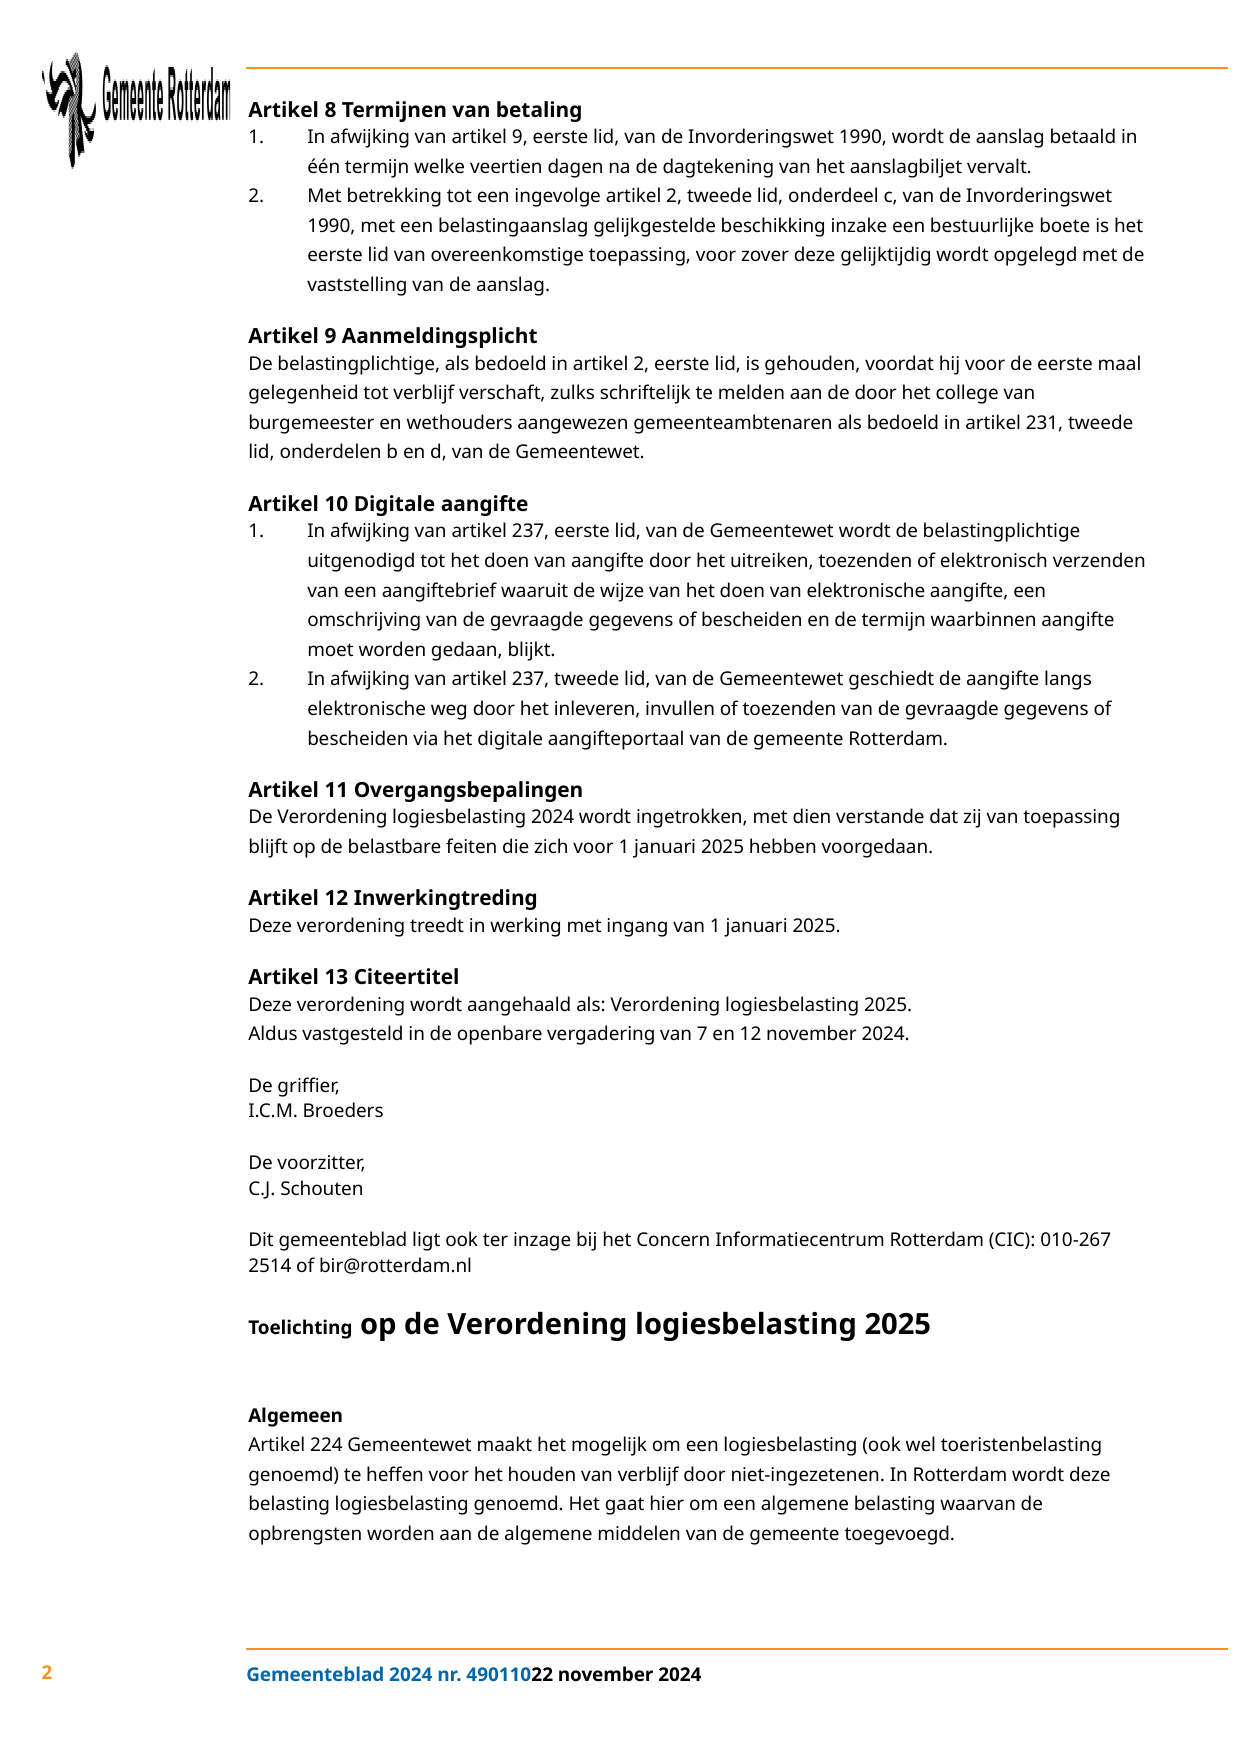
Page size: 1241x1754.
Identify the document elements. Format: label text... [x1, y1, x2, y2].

text De belastingplichtige, als bedoeld in artikel 2, eerste lid, is gehouden, voordat hij voor de eerste maal gelegenheid tot verblijf verschaft, zulks schriftelijk te melden aan de door het college van burgemeester en wethouders aangewezen gemeenteambtenaren als bedoeld in artikel 231, tweede lid, onderdelen b en d, van de Gemeentewet. [248, 350, 1152, 464]
text De griffier, [248, 1072, 1152, 1098]
text De Verordening logiesbelasting 2024 wordt ingetrokken, met dien verstande dat zij van toepassing blijft op de belastbare feiten die zich voor 1 januari 2025 hebben voorgedaan. [248, 803, 1152, 859]
text De voorzitter, [248, 1149, 1152, 1175]
text Artikel 9 Aanmeldingsplicht [248, 322, 1152, 350]
text Artikel 11 Overgangsbepalingen [248, 775, 1152, 803]
list Met betrekking tot een ingevolge artikel 2, tweede lid, onderdeel c, van de Invorderingswet 1990, met een belastingaanslag gelijkgestelde beschikking inzake een bestuurlijke boete is het eerste lid van overeenkomstige toepassing, voor zover deze gelijktijdig wordt opgelegd met de vaststelling van de aanslag. [248, 182, 1152, 297]
list In afwijking van artikel 9, eerste lid, van de Invorderingswet 1990, wordt de aanslag betaald in één termijn welke veertien dagen na de dagtekening van het aanslagbiljet vervalt. [248, 123, 1152, 178]
text Toelichting op de Verordening logiesbelasting 2025 [248, 1303, 1152, 1343]
list In afwijking van artikel 237, tweede lid, van de Gemeentewet geschiedt de aangifte langs elektronische weg door het inleveren, invullen of toezenden van de gevraagde gegevens of bescheiden via het digitale aangifteportaal van de gemeente Rotterdam. [248, 666, 1152, 750]
text Algemeen [248, 1402, 1152, 1428]
text Artikel 224 Gemeentewet maakt het mogelijk om een logiesbelasting (ook wel toeristenbelasting genoemd) te heffen voor het houden van verblijf door niet-ingezetenen. In Rotterdam wordt deze belasting logiesbelasting genoemd. Het gaat hier om een algemene belasting waarvan de opbrengsten worden aan de algemene middelen van de gemeente toegevoegd. [248, 1431, 1152, 1546]
list In afwijking van artikel 237, eerste lid, van de Gemeentewet wordt de belastingplichtige uitgenodigd tot het doen van aangifte door het uitreiken, toezenden of elektronisch verzenden van een aangiftebrief waaruit de wijze van het doen van elektronische aangifte, een omschrijving van de gevraagde gegevens of bescheiden en de termijn waarbinnen aangifte moet worden gedaan, blijkt. [248, 518, 1152, 662]
picture [41, 47, 231, 172]
text Deze verordening treedt in werking met ingang van 1 januari 2025. [248, 912, 1152, 938]
text Artikel 8 Termijnen van betaling [248, 95, 1152, 123]
text Artikel 12 Inwerkingtreding [248, 883, 1152, 912]
text Artikel 13 Citeertitel [248, 962, 1152, 991]
text Artikel 10 Digitale aangifte [248, 489, 1152, 518]
text Aldus vastgesteld in de openbare vergadering van 7 en 12 november 2024. [248, 1020, 1152, 1046]
text Deze verordening wordt aangehaald als: Verordening logiesbelasting 2025. [248, 991, 1152, 1017]
text C.J. Schouten [248, 1175, 1152, 1201]
text I.C.M. Broeders [248, 1098, 1152, 1123]
text Dit gemeenteblad ligt ook ter inzage bij het Concern Informatiecentrum Rotterdam (CIC): 010-267 2514 of bir@rotterdam.nl [248, 1226, 1152, 1278]
